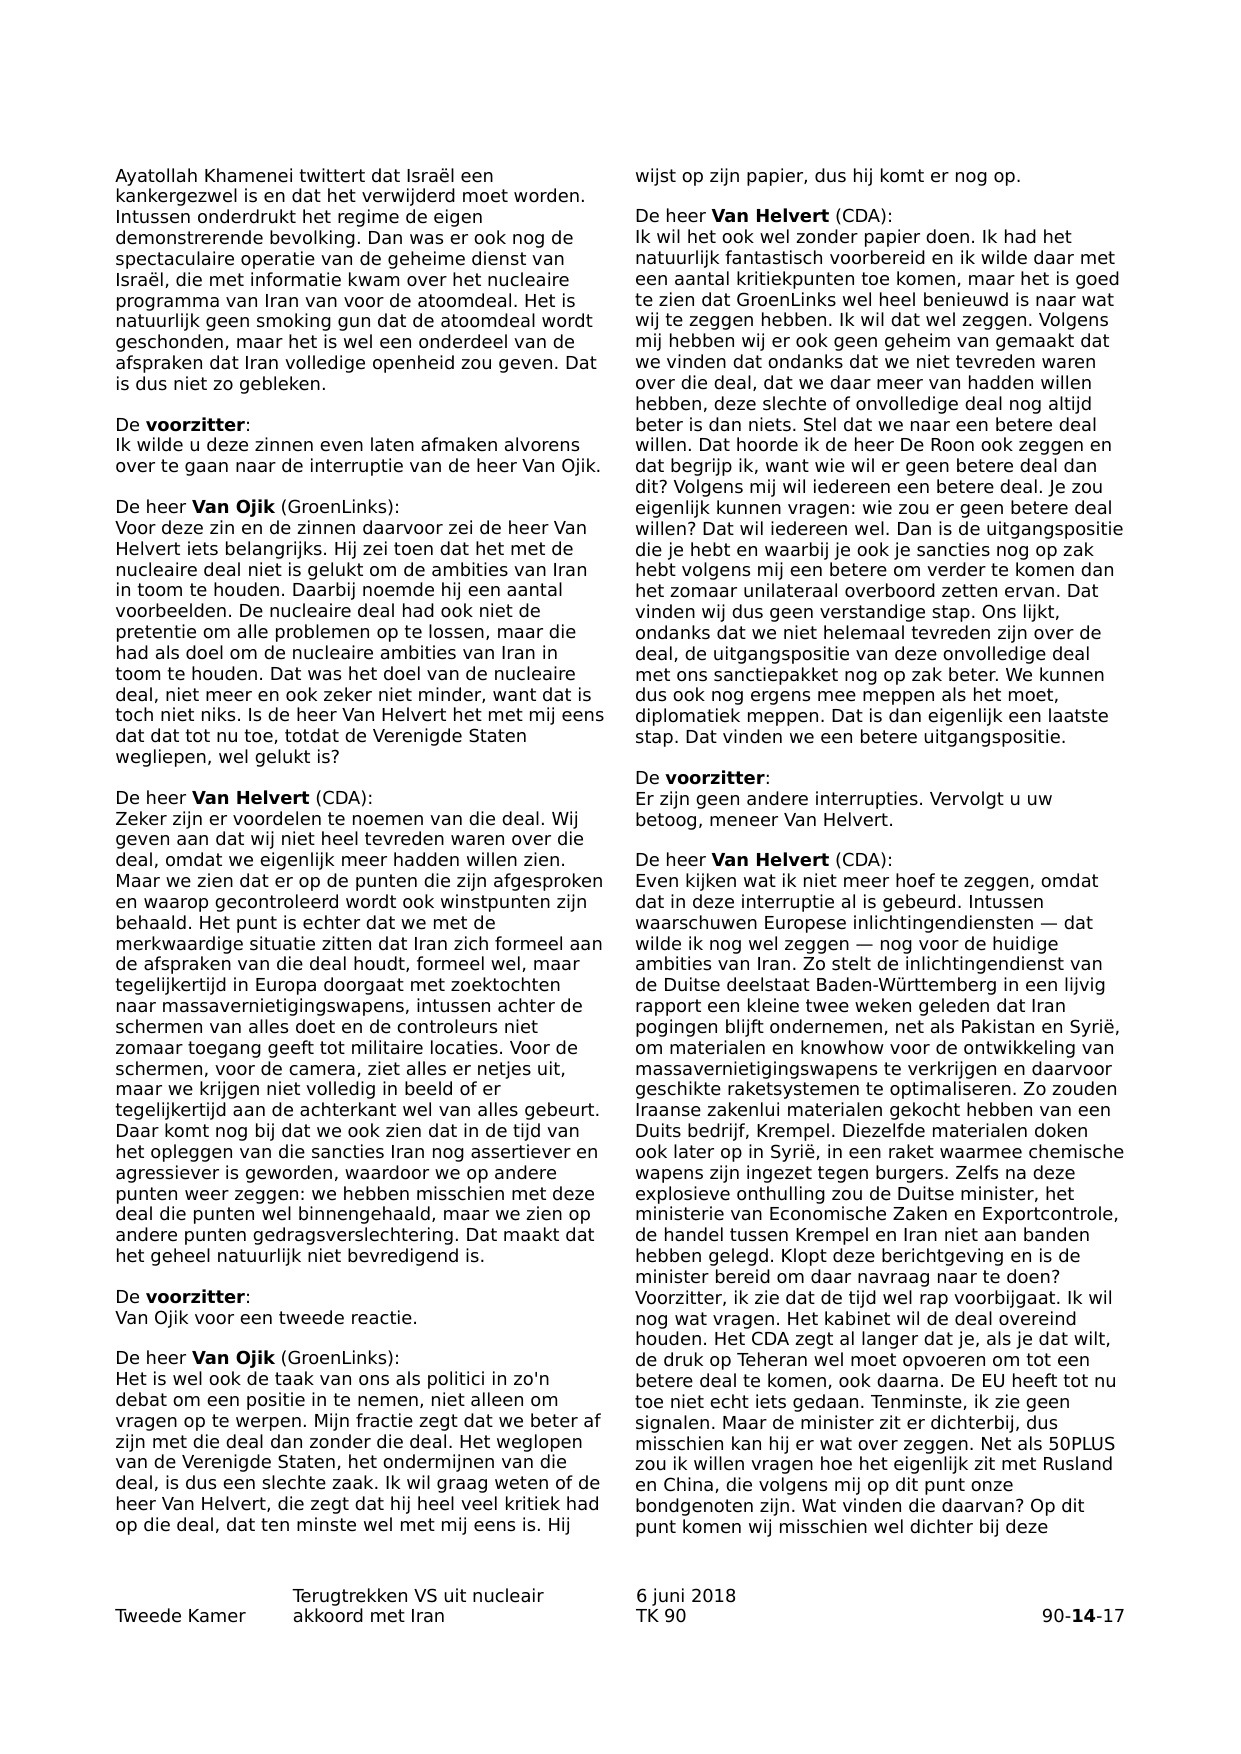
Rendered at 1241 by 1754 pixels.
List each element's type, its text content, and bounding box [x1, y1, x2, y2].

text wijst op zijn papier, dus hij komt er nog op. [635, 165, 1125, 186]
text Zeker zijn er voordelen te noemen van die deal. Wij geven aan dat wij niet heel tevreden waren over die deal, omdat we eigenlijk meer hadden willen zien. Maar we zien dat er op de punten die zijn afgesproken en waarop gecontroleerd wordt ook winstpunten zijn behaald. Het punt is echter dat we met de merkwaardige situatie zitten dat Iran zich formeel aan de afspraken van die deal houdt, formeel wel, maar tegelijkertijd in Europa doorgaat met zoektochten naar massavernietigingswapens, intussen achter de schermen van alles doet en de controleurs niet zomaar toegang geeft tot militaire locaties. Voor de schermen, voor de camera, ziet alles er netjes uit, maar we krijgen niet volledig in beeld of er tegelijkertijd aan de achterkant wel van alles gebeurt. Daar komt nog bij dat we ook zien dat in de tijd van het opleggen van die sancties Iran nog assertiever en agressiever is geworden, waardoor we op andere punten weer zeggen: we hebben misschien met deze deal die punten wel binnengehaald, maar we zien op andere punten gedragsverslechtering. Dat maakt dat het geheel natuurlijk niet bevredigend is. [115, 808, 605, 1267]
text Even kijken wat ik niet meer hoef te zeggen, omdat dat in deze interruptie al is gebeurd. Intussen waarschuwen Europese inlichtingendiensten — dat wilde ik nog wel zeggen — nog voor de huidige ambities van Iran. Zo stelt de inlichtingendienst van de Duitse deelstaat Baden-Württemberg in een lijvig rapport een kleine twee weken geleden dat Iran pogingen blijft ondernemen, net als Pakistan en Syrië, om materialen en knowhow voor de ontwikkeling van massavernietigingswapens te verkrijgen en daarvoor geschikte raketsystemen te optimaliseren. Zo zouden Iraanse zakenlui materialen gekocht hebben van een Duits bedrijf, Krempel. Diezelfde materialen doken ook later op in Syrië, in een raket waarmee chemische wapens zijn ingezet tegen burgers. Zelfs na deze explosieve onthulling zou de Duitse minister, het ministerie van Economische Zaken en Exportcontrole, de handel tussen Krempel en Iran niet aan banden hebben gelegd. Klopt deze berichtgeving en is de minister bereid om daar navraag naar te doen? [635, 871, 1125, 1287]
text Van Ojik voor een tweede reactie. [115, 1307, 605, 1328]
text Ik wil het ook wel zonder papier doen. Ik had het natuurlijk fantastisch voorbereid en ik wilde daar met een aantal kritiekpunten toe komen, maar het is goed te zien dat GroenLinks wel heel benieuwd is naar wat wij te zeggen hebben. Ik wil dat wel zeggen. Volgens mij hebben wij er ook geen geheim van gemaakt dat we vinden dat ondanks dat we niet tevreden waren over die deal, dat we daar meer van hadden willen hebben, deze slechte of onvolledige deal nog altijd beter is dan niets. Stel dat we naar een betere deal willen. Dat hoorde ik de heer De Roon ook zeggen en dat begrijp ik, want wie wil er geen betere deal dan dit? Volgens mij wil iedereen een betere deal. Je zou eigenlijk kunnen vragen: wie zou er geen betere deal willen? Dat wil iedereen wel. Dan is de uitgangspositie die je hebt en waarbij je ook je sancties nog op zak hebt volgens mij een betere om verder te komen dan het zomaar unilateraal overboord zetten ervan. Dat vinden wij dus geen verstandige stap. Ons lijkt, ondanks dat we niet helemaal tevreden zijn over de deal, de uitgangspositie van deze onvolledige deal met ons sanctiepakket nog op zak beter. We kunnen dus ook nog ergens mee meppen als het moet, diplomatiek meppen. Dat is dan eigenlijk een laatste stap. Dat vinden we een betere uitgangspositie. [635, 227, 1125, 748]
text De voorzitter: [115, 414, 605, 435]
text Er zijn geen andere interrupties. Vervolgt u uw betoog, meneer Van Helvert. [635, 788, 1125, 830]
text De heer Van Helvert (CDA): [635, 206, 1125, 227]
text Het is wel ook de taak van ons als politici in zo'n debat om een positie in te nemen, niet alleen om vragen op te werpen. Mijn fractie zegt dat we beter af zijn met die deal dan zonder die deal. Het weglopen van de Verenigde Staten, het ondermijnen van die deal, is dus een slechte zaak. Ik wil graag weten of de heer Van Helvert, die zegt dat hij heel veel kritiek had op die deal, dat ten minste wel met mij eens is. Hij [115, 1369, 605, 1536]
text Ayatollah Khamenei twittert dat Israël een kankergezwel is en dat het verwijderd moet worden. Intussen onderdrukt het regime de eigen demonstrerende bevolking. Dan was er ook nog de spectaculaire operatie van de geheime dienst van Israël, die met informatie kwam over het nucleaire programma van Iran van voor de atoomdeal. Het is natuurlijk geen smoking gun dat de atoomdeal wordt geschonden, maar het is wel een onderdeel van de afspraken dat Iran volledige openheid zou geven. Dat is dus niet zo gebleken. [115, 165, 605, 394]
text Ik wilde u deze zinnen even laten afmaken alvorens over te gaan naar de interruptie van de heer Van Ojik. [115, 435, 605, 477]
text De heer Van Helvert (CDA): [115, 788, 605, 808]
text De voorzitter: [635, 768, 1125, 788]
text De heer Van Ojik (GroenLinks): [115, 1348, 605, 1369]
text Voorzitter, ik zie dat de tijd wel rap voorbijgaat. Ik wil nog wat vragen. Het kabinet wil de deal overeind houden. Het CDA zegt al langer dat je, als je dat wilt, de druk op Teheran wel moet opvoeren om tot een betere deal te komen, ook daarna. De EU heeft tot nu toe niet echt iets gedaan. Tenminste, ik zie geen signalen. Maar de minister zit er dichterbij, dus misschien kan hij er wat over zeggen. Net als 50PLUS zou ik willen vragen hoe het eigenlijk zit met Rusland en China, die volgens mij op dit punt onze bondgenoten zijn. Wat vinden die daarvan? Op dit punt komen wij misschien wel dichter bij deze [635, 1287, 1125, 1537]
text De voorzitter: [115, 1287, 605, 1307]
text De heer Van Ojik (GroenLinks): [115, 497, 605, 518]
text Voor deze zin en de zinnen daarvoor zei de heer Van Helvert iets belangrijks. Hij zei toen dat het met de nucleaire deal niet is gelukt om de ambities van Iran in toom te houden. Daarbij noemde hij een aantal voorbeelden. De nucleaire deal had ook niet de pretentie om alle problemen op te lossen, maar die had als doel om de nucleaire ambities van Iran in toom te houden. Dat was het doel van de nucleaire deal, niet meer en ook zeker niet minder, want dat is toch niet niks. Is de heer Van Helvert het met mij eens dat dat tot nu toe, totdat de Verenigde Staten wegliepen, wel gelukt is? [115, 518, 605, 768]
text De heer Van Helvert (CDA): [635, 850, 1125, 871]
